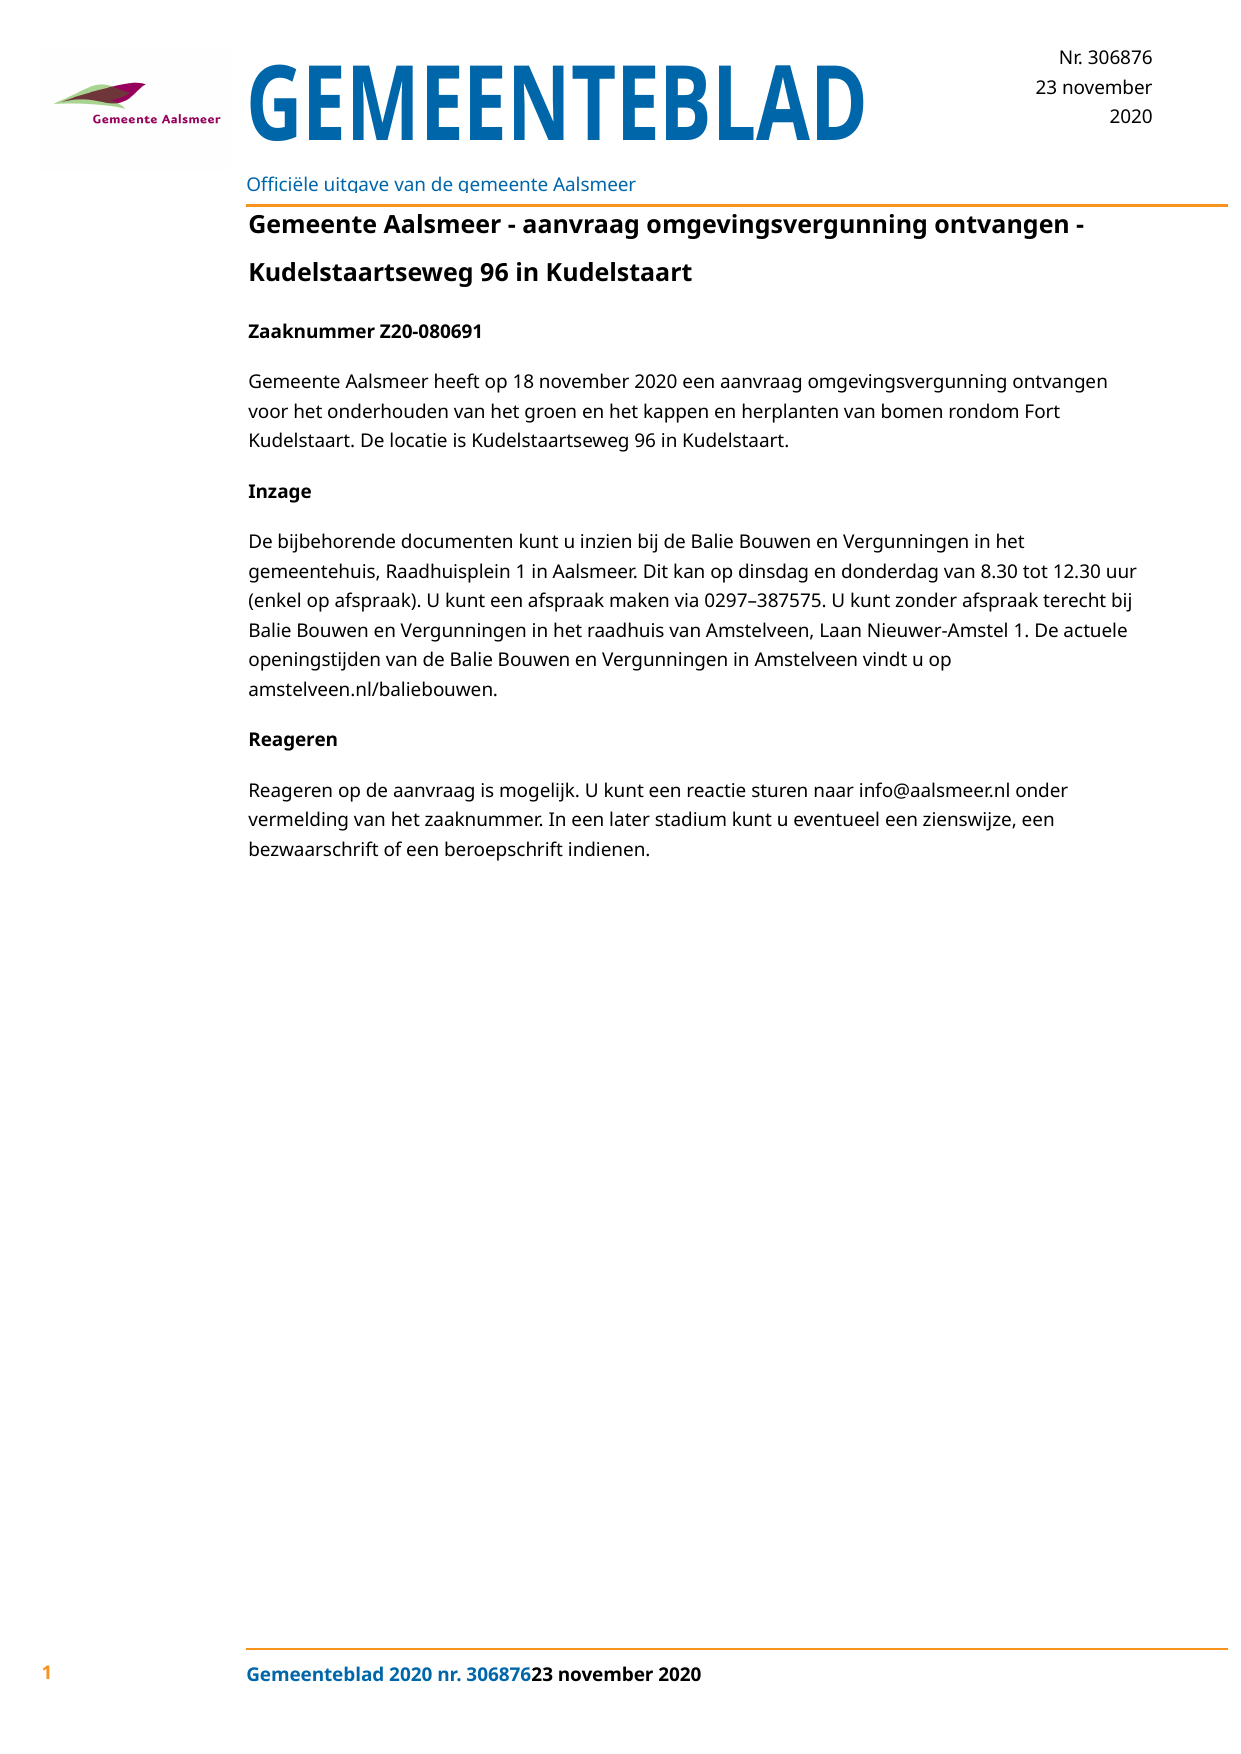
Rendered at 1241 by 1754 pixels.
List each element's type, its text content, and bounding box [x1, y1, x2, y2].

text Gemeente Aalsmeer - aanvraag omgevingsvergunning ontvangen - Kudelstaartseweg 96 in Kudelstaart [248, 207, 1152, 288]
text Gemeente Aalsmeer heeft op 18 november 2020 een aanvraag omgevingsvergunning ontvangen voor het onderhouden van het groen en het kappen en herplanten van bomen rondom Fort Kudelstaart. De locatie is Kudelstaartseweg 96 in Kudelstaart. [248, 368, 1152, 453]
picture [41, 47, 231, 172]
text Reageren op de aanvraag is mogelijk. U kunt een reactie sturen naar info@aalsmeer.nl onder vermelding van het zaaknummer. In een later stadium kunt u eventueel een zienswijze, een bezwaarschrift of een beroepschrift indienen. [248, 777, 1152, 862]
text Inzage [248, 478, 1152, 504]
text De bijbehorende documenten kunt u inzien bij de Balie Bouwen en Vergunningen in het gemeentehuis, Raadhuisplein 1 in Aalsmeer. Dit kan op dinsdag en donderdag van 8.30 tot 12.30 uur (enkel op afspraak). U kunt een afspraak maken via 0297–387575. U kunt zonder afspraak terecht bij Balie Bouwen en Vergunningen in het raadhuis van Amstelveen, Laan Nieuwer-Amstel 1. De actuele openingstijden van de Balie Bouwen en Vergunningen in Amstelveen vindt u op amstelveen.nl/baliebouwen. [248, 528, 1152, 702]
text Zaaknummer Z20-080691 [248, 318, 1152, 344]
text Reageren [248, 727, 1152, 752]
